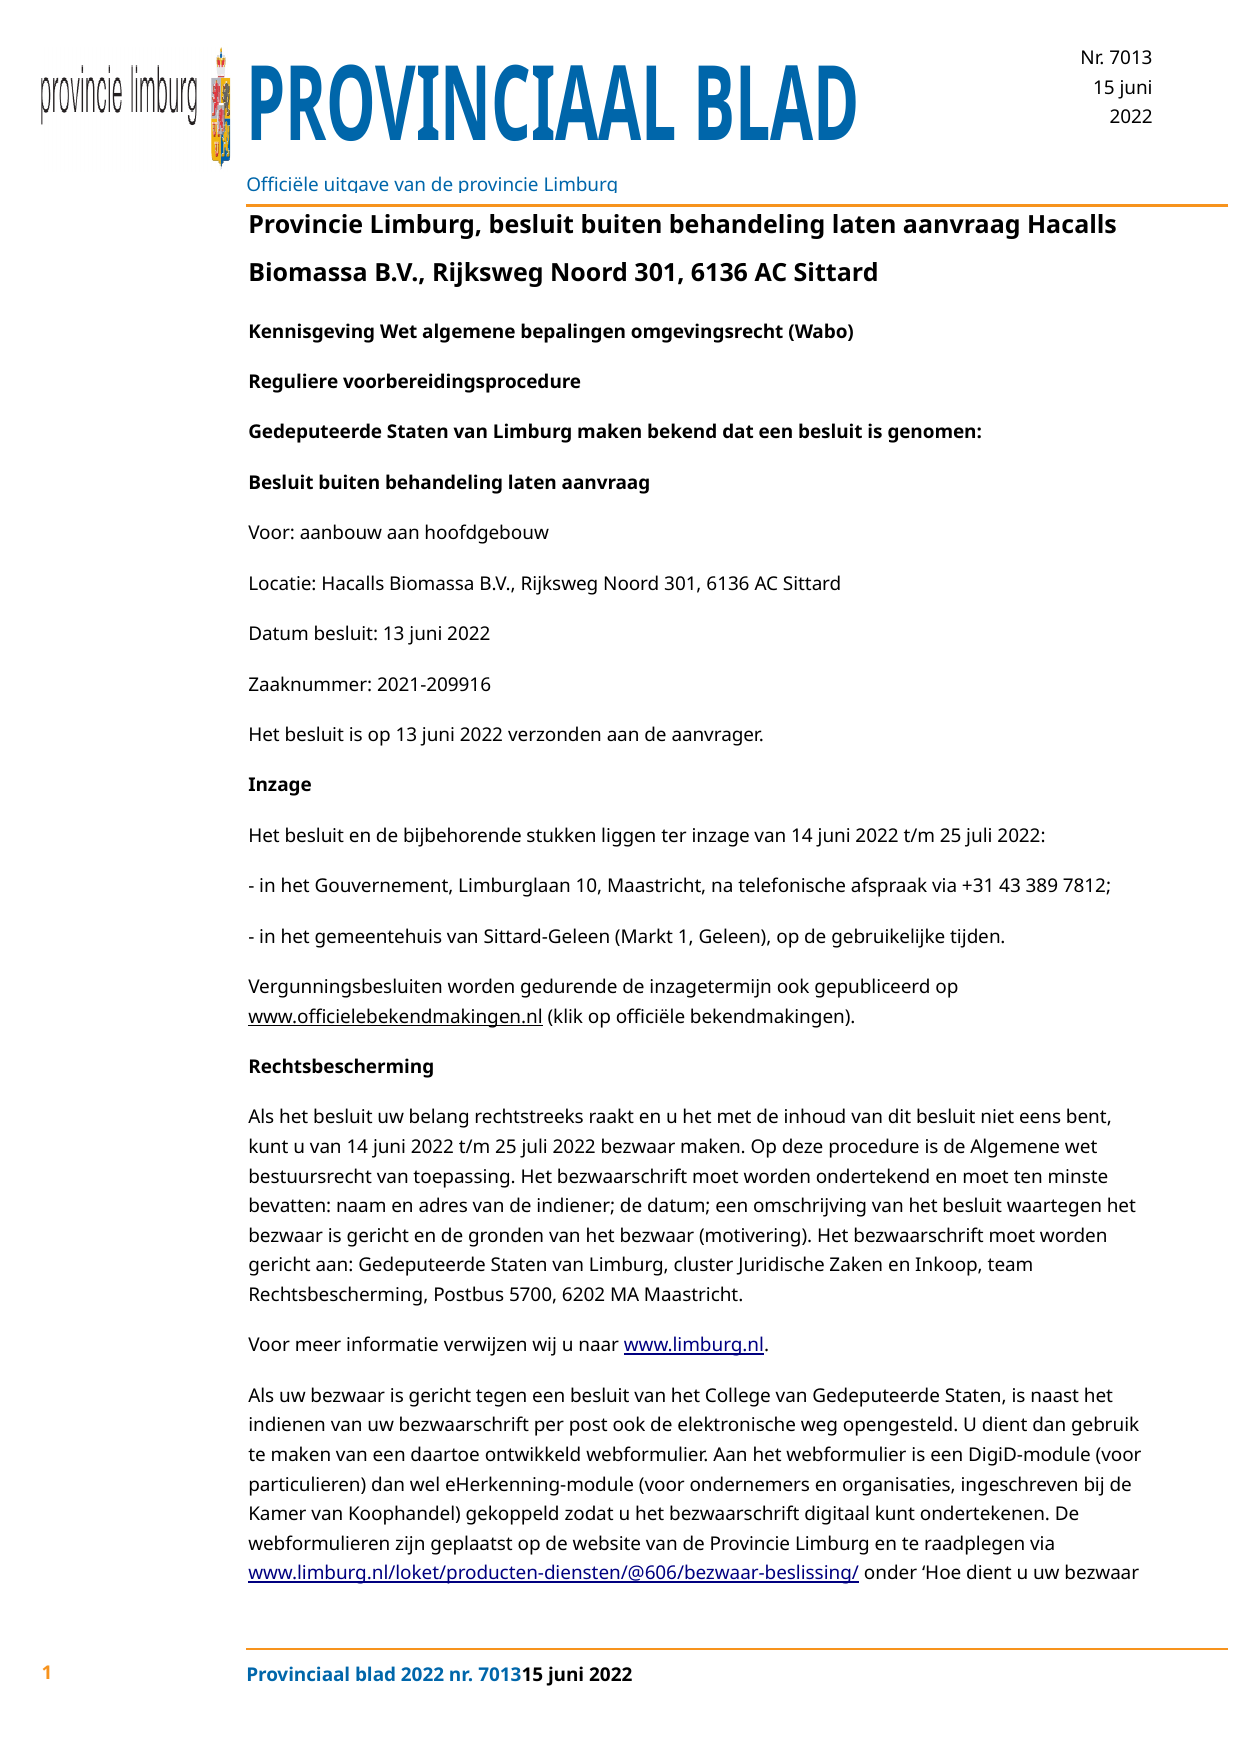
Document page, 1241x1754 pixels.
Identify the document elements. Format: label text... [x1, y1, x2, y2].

text Voor meer informatie verwijzen wij u naar www.limburg.nl. [248, 1332, 1152, 1357]
text Besluit buiten behandeling laten aanvraag [248, 469, 1152, 495]
text - in het Gouvernement, Limburglaan 10, Maastricht, na telefonische afspraak via +31 43 389 7812; [248, 872, 1152, 898]
text Als uw bezwaar is gericht tegen een besluit van het College van Gedeputeerde Staten, is naast het indienen van uw bezwaarschrift per post ook de elektronische weg opengesteld. U dient dan gebruik te maken van een daartoe ontwikkeld webformulier. Aan het webformulier is een DigiD-module (voor particulieren) dan wel eHerkenning-module (voor ondernemers en organisaties, ingeschreven bij de Kamer van Koophandel) gekoppeld zodat u het bezwaarschrift digitaal kunt ondertekenen. De webformulieren zijn geplaatst op de website van de Provincie Limburg en te raadplegen via www.limburg.nl/loket/producten-diensten/@606/bezwaar-beslissing/ onder ‘Hoe dient u uw bezwaar [248, 1382, 1152, 1585]
text Kennisgeving Wet algemene bepalingen omgevingsrecht (Wabo) [248, 318, 1152, 344]
text Locatie: Hacalls Biomassa B.V., Rijksweg Noord 301, 6136 AC Sittard [248, 570, 1152, 596]
text Voor: aanbouw aan hoofdgebouw [248, 519, 1152, 545]
text Reguliere voorbereidingsprocedure [248, 368, 1152, 394]
text - in het gemeentehuis van Sittard-Geleen (Markt 1, Geleen), op de gebruikelijke tijden. [248, 923, 1152, 949]
text Datum besluit: 13 juni 2022 [248, 620, 1152, 646]
text Provincie Limburg, besluit buiten behandeling laten aanvraag Hacalls Biomassa B.V., Rijksweg Noord 301, 6136 AC Sittard [248, 207, 1152, 288]
text Inzage [248, 772, 1152, 797]
text Rechtsbescherming [248, 1053, 1152, 1079]
picture [41, 47, 231, 172]
text Gedeputeerde Staten van Limburg maken bekend dat een besluit is genomen: [248, 419, 1152, 444]
text Zaaknummer: 2021-209916 [248, 671, 1152, 697]
text Het besluit en de bijbehorende stukken liggen ter inzage van 14 juni 2022 t/m 25 juli 2022: [248, 822, 1152, 848]
text Het besluit is op 13 juni 2022 verzonden aan de aanvrager. [248, 721, 1152, 747]
text Vergunningsbesluiten worden gedurende de inzagetermijn ook gepubliceerd op www.officielebekendmakingen.nl (klik op officiële bekendmakingen). [248, 973, 1152, 1029]
text Als het besluit uw belang rechtstreeks raakt en u het met de inhoud van dit besluit niet eens bent, kunt u van 14 juni 2022 t/m 25 juli 2022 bezwaar maken. Op deze procedure is de Algemene wet bestuursrecht van toepassing. Het bezwaarschrift moet worden ondertekend en moet ten minste bevatten: naam en adres van de indiener; de datum; een omschrijving van het besluit waartegen het bezwaar is gericht en de gronden van het bezwaar (motivering). Het bezwaarschrift moet worden gericht aan: Gedeputeerde Staten van Limburg, cluster Juridische Zaken en Inkoop, team Rechtsbescherming, Postbus 5700, 6202 MA Maastricht. [248, 1104, 1152, 1307]
